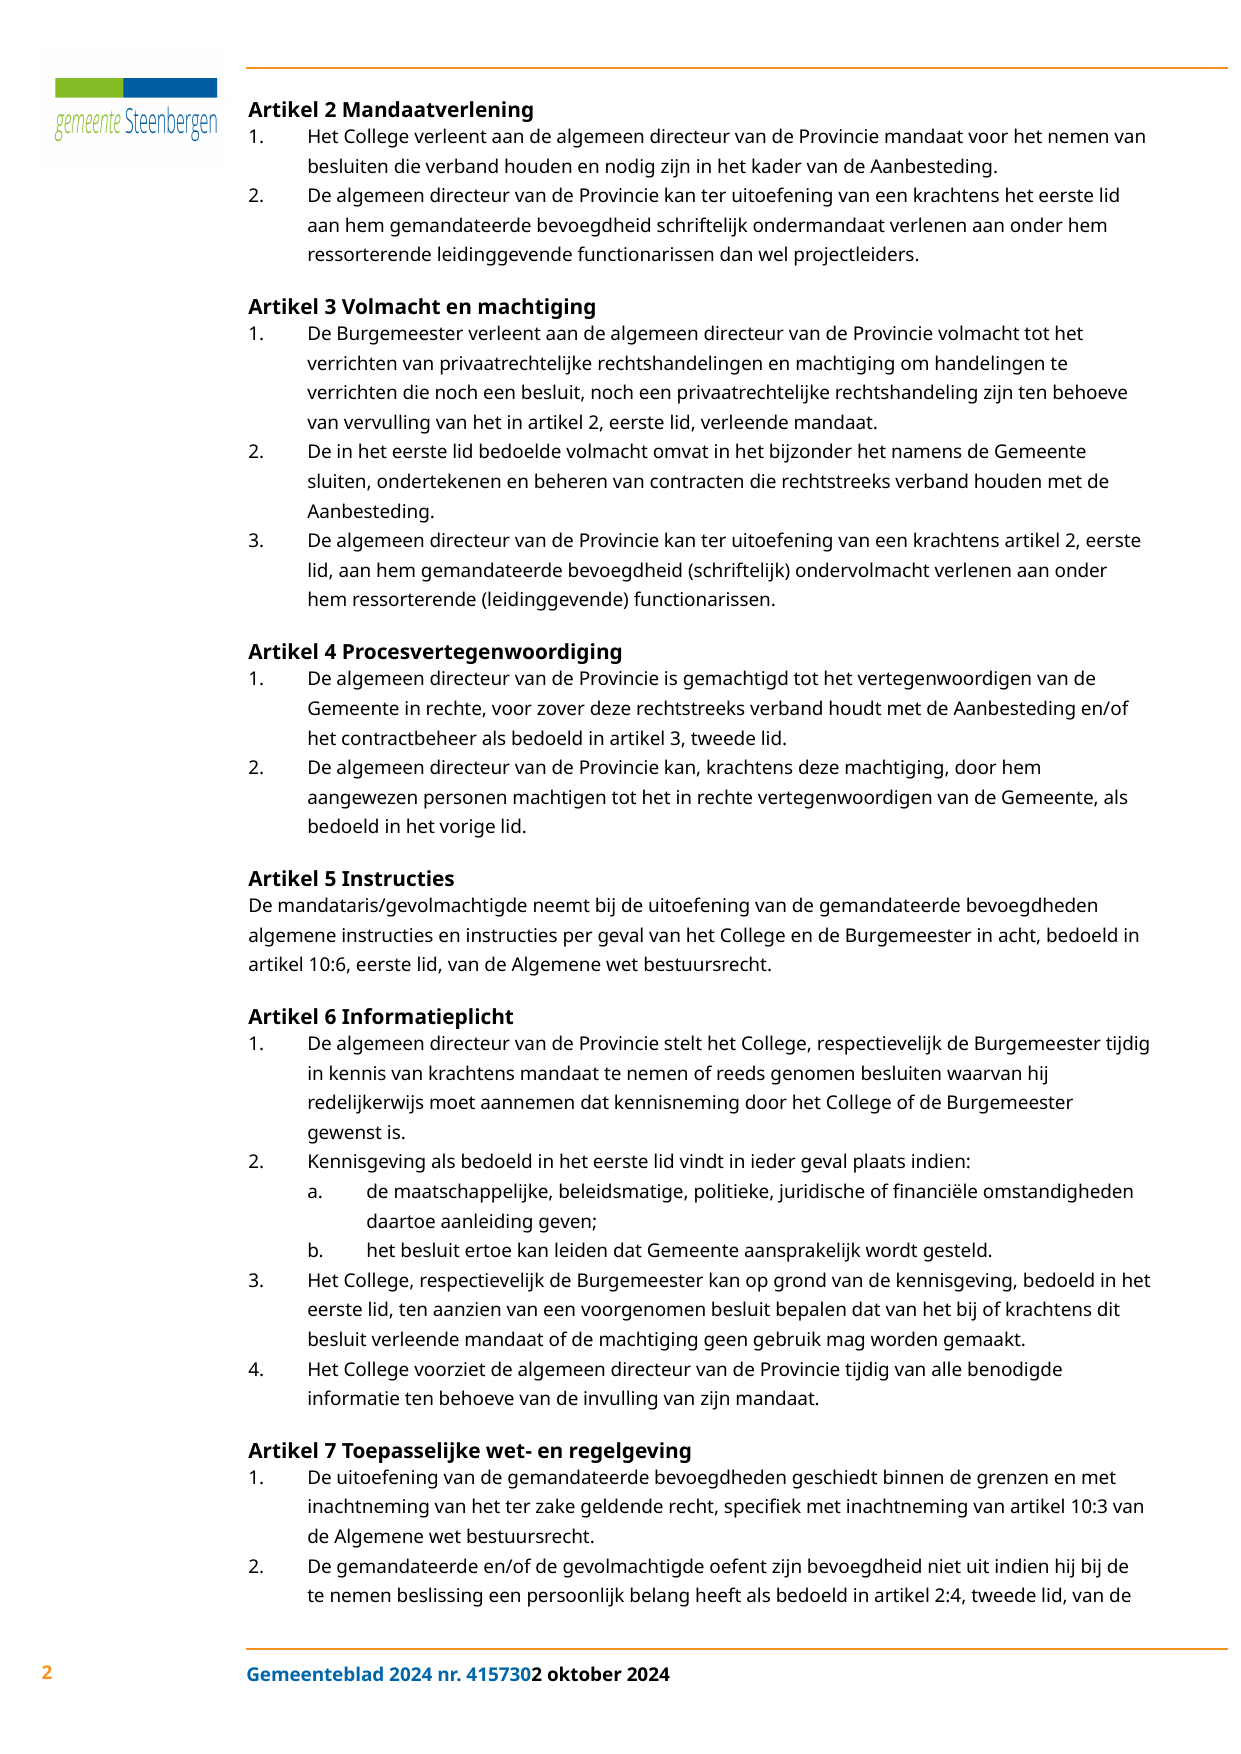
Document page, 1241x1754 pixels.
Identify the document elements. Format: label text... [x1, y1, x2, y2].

text Artikel 5 Instructies [248, 864, 1152, 892]
picture [41, 47, 231, 172]
list De algemeen directeur van de Provincie kan ter uitoefening van een krachtens het eerste lid aan hem gemandateerde bevoegdheid schriftelijk ondermandaat verlenen aan onder hem ressorterende leidinggevende functionarissen dan wel projectleiders. [248, 182, 1152, 267]
list Het College verleent aan de algemeen directeur van de Provincie mandaat voor het nemen van besluiten die verband houden en nodig zijn in het kader van de Aanbesteding. [248, 123, 1152, 178]
list De algemeen directeur van de Provincie is gemachtigd tot het vertegenwoordigen van de Gemeente in rechte, voor zover deze rechtstreeks verband houdt met de Aanbesteding en/of het contractbeheer als bedoeld in artikel 3, tweede lid. [248, 666, 1152, 750]
text Artikel 7 Toepasselijke wet- en regelgeving [248, 1436, 1152, 1464]
text Artikel 6 Informatieplicht [248, 1002, 1152, 1030]
text De mandataris/gevolmachtigde neemt bij de uitoefening van de gemandateerde bevoegdheden algemene instructies en instructies per geval van het College en de Burgemeester in acht, bedoeld in artikel 10:6, eerste lid, van de Algemene wet bestuursrecht. [248, 892, 1152, 977]
list De algemeen directeur van de Provincie kan, krachtens deze machtiging, door hem aangewezen personen machtigen tot het in rechte vertegenwoordigen van de Gemeente, als bedoeld in het vorige lid. [248, 754, 1152, 839]
list De algemeen directeur van de Provincie kan ter uitoefening van een krachtens artikel 2, eerste lid, aan hem gemandateerde bevoegdheid (schriftelijk) ondervolmacht verlenen aan onder hem ressorterende (leidinggevende) functionarissen. [248, 527, 1152, 612]
text Artikel 4 Procesvertegenwoordiging [248, 637, 1152, 666]
list De gemandateerde en/of de gevolmachtigde oefent zijn bevoegdheid niet uit indien hij bij de te nemen beslissing een persoonlijk belang heeft als bedoeld in artikel 2:4, tweede lid, van de [248, 1553, 1152, 1608]
list de maatschappelijke, beleidsmatige, politieke, juridische of financiële omstandigheden daartoe aanleiding geven; [307, 1178, 1152, 1233]
list Het College voorziet de algemeen directeur van de Provincie tijdig van alle benodigde informatie ten behoeve van de invulling van zijn mandaat. [248, 1356, 1152, 1411]
list De uitoefening van de gemandateerde bevoegdheden geschiedt binnen de grenzen en met inachtneming van het ter zake geldende recht, specifiek met inachtneming van artikel 10:3 van de Algemene wet bestuursrecht. [248, 1464, 1152, 1549]
list Het College, respectievelijk de Burgemeester kan op grond van de kennisgeving, bedoeld in het eerste lid, ten aanzien van een voorgenomen besluit bepalen dat van het bij of krachtens dit besluit verleende mandaat of de machtiging geen gebruik mag worden gemaakt. [248, 1267, 1152, 1352]
list het besluit ertoe kan leiden dat Gemeente aansprakelijk wordt gesteld. [307, 1237, 1152, 1263]
list De algemeen directeur van de Provincie stelt het College, respectievelijk de Burgemeester tijdig in kennis van krachtens mandaat te nemen of reeds genomen besluiten waarvan hij redelijkerwijs moet aannemen dat kennisneming door het College of de Burgemeester gewenst is. [248, 1030, 1152, 1145]
list De Burgemeester verleent aan de algemeen directeur van de Provincie volmacht tot het verrichten van privaatrechtelijke rechtshandelingen en machtiging om handelingen te verrichten die noch een besluit, noch een privaatrechtelijke rechtshandeling zijn ten behoeve van vervulling van het in artikel 2, eerste lid, verleende mandaat. [248, 320, 1152, 435]
text Artikel 3 Volmacht en machtiging [248, 292, 1152, 320]
list Kennisgeving als bedoeld in het eerste lid vindt in ieder geval plaats indien: [248, 1149, 1152, 1174]
list De in het eerste lid bedoelde volmacht omvat in het bijzonder het namens de Gemeente sluiten, ondertekenen en beheren van contracten die rechtstreeks verband houden met de Aanbesteding. [248, 439, 1152, 524]
text Artikel 2 Mandaatverlening [248, 95, 1152, 123]
